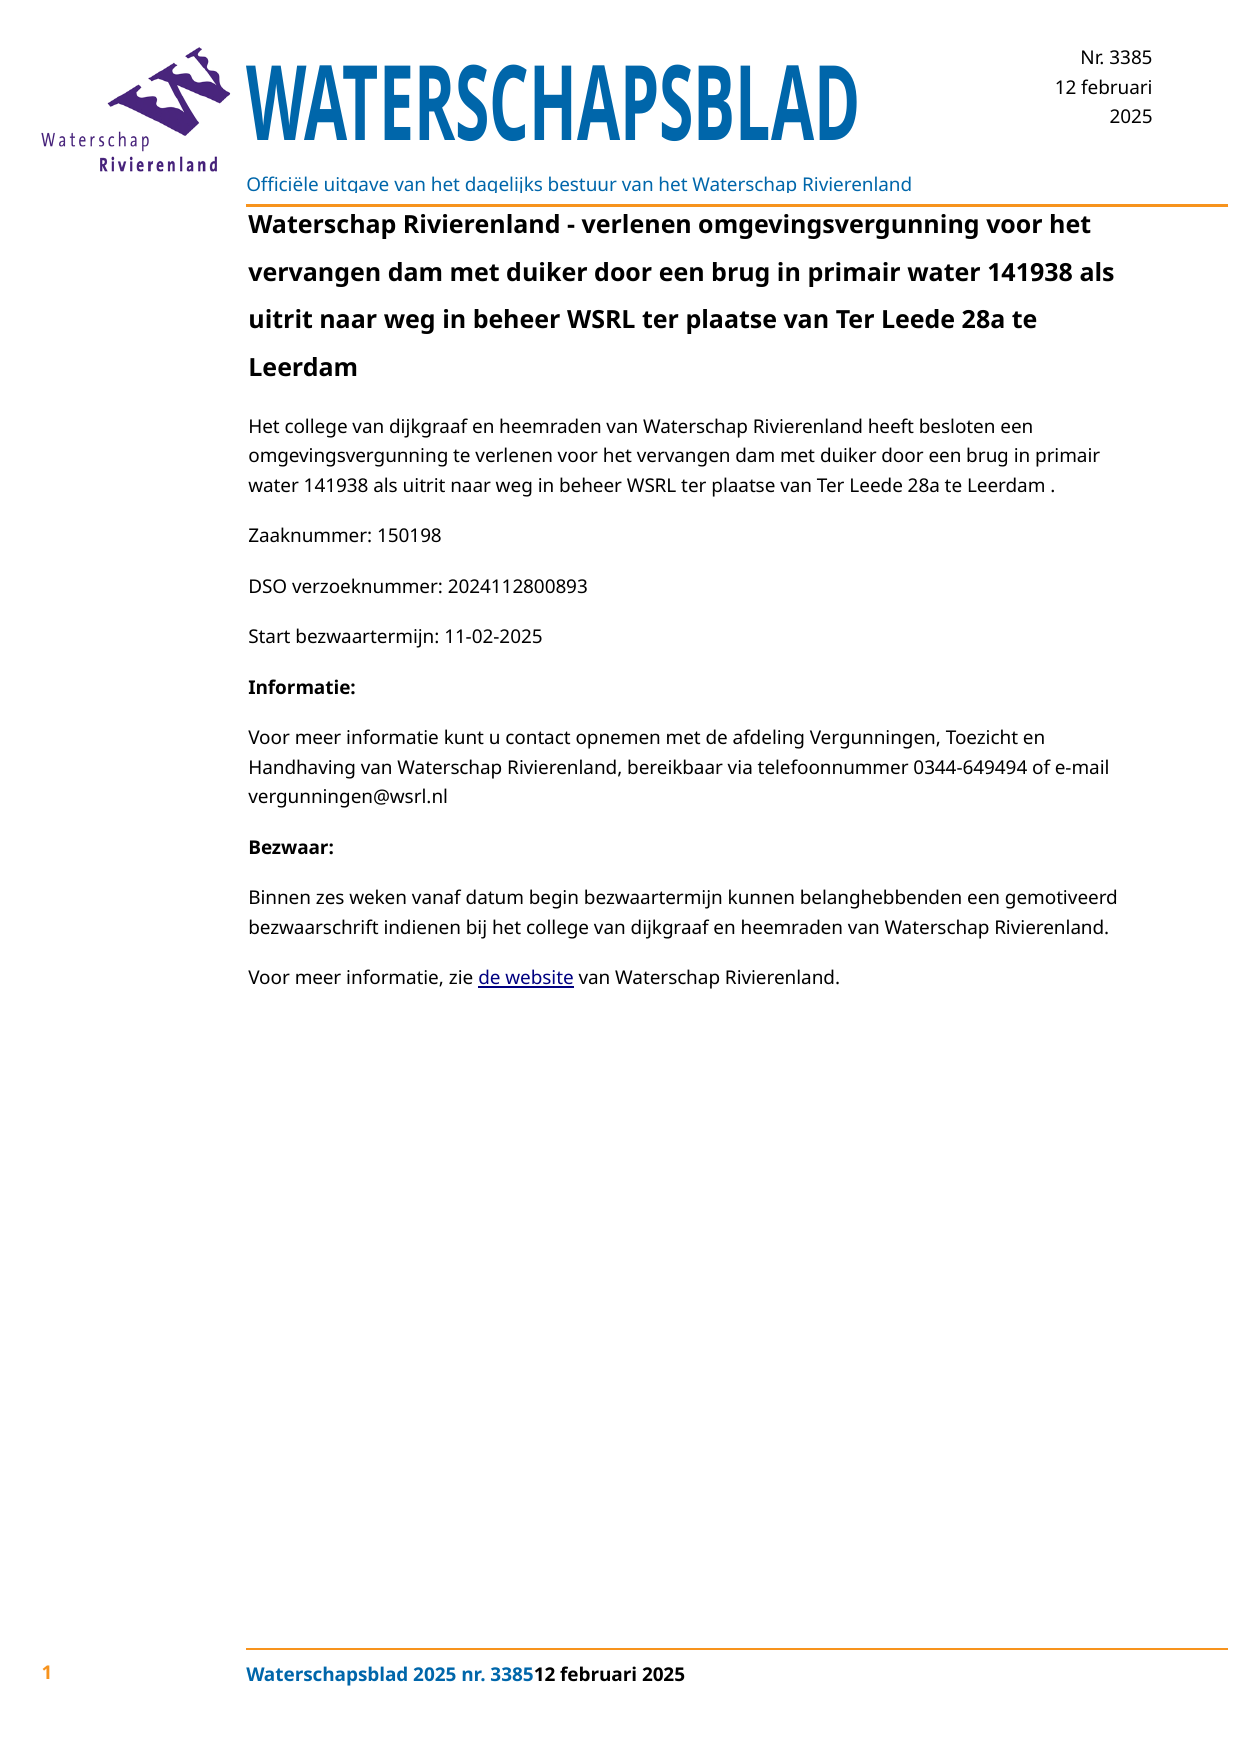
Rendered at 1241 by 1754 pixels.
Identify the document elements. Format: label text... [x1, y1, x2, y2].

text Bezwaar: [248, 834, 1152, 860]
text Het college van dijkgraaf en heemraden van Waterschap Rivierenland heeft besloten een omgevingsvergunning te verlenen voor het vervangen dam met duiker door een brug in primair water 141938 als uitrit naar weg in beheer WSRL ter plaatse van Ter Leede 28a te Leerdam . [248, 413, 1152, 498]
text Informatie: [248, 674, 1152, 700]
text DSO verzoeknummer: 2024112800893 [248, 573, 1152, 599]
text Waterschap Rivierenland - verlenen omgevingsvergunning voor het vervangen dam met duiker door een brug in primair water 141938 als uitrit naar weg in beheer WSRL ter plaatse van Ter Leede 28a te Leerdam [248, 207, 1152, 384]
text Start bezwaartermijn: 11-02-2025 [248, 623, 1152, 649]
text Zaaknummer: 150198 [248, 523, 1152, 548]
picture [41, 47, 231, 172]
text Voor meer informatie, zie de website van Waterschap Rivierenland. [248, 964, 1152, 990]
text Voor meer informatie kunt u contact opnemen met de afdeling Vergunningen, Toezicht en Handhaving van Waterschap Rivierenland, bereikbaar via telefoonnummer 0344-649494 of e-mail vergunningen@wsrl.nl [248, 724, 1152, 809]
text Binnen zes weken vanaf datum begin bezwaartermijn kunnen belanghebbenden een gemotiveerd bezwaarschrift indienen bij het college van dijkgraaf en heemraden van Waterschap Rivierenland. [248, 884, 1152, 940]
